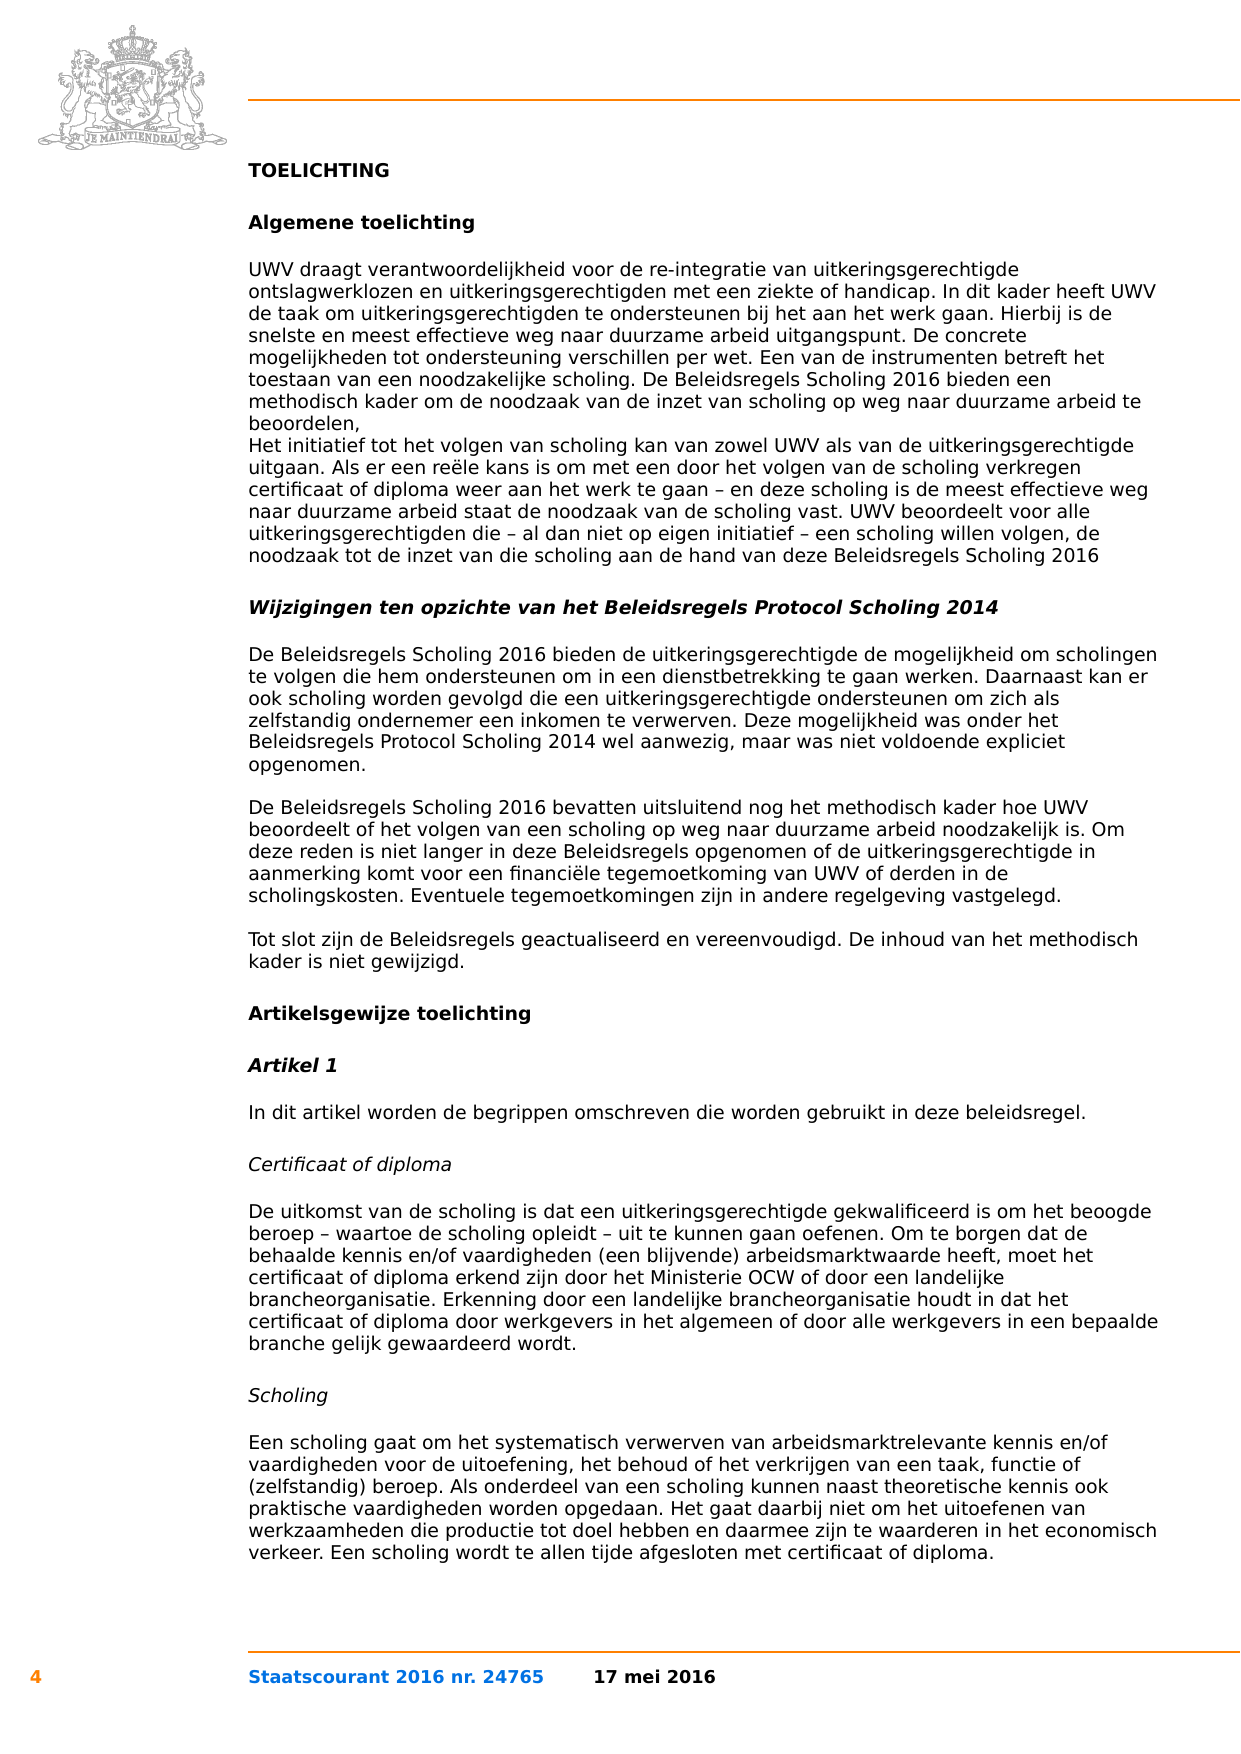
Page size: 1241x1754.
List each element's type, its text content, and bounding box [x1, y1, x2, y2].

text In dit artikel worden de begrippen omschreven die worden gebruikt in deze beleidsregel. [248, 1102, 1163, 1124]
subtitle Certificaat of diploma [248, 1154, 1163, 1176]
text De Beleidsregels Scholing 2016 bieden de uitkeringsgerechtigde de mogelijkheid om scholingen te volgen die hem ondersteunen om in een dienstbetrekking te gaan werken. Daarnaast kan er ook scholing worden gevolgd die een uitkeringsgerechtigde ondersteunen om zich als zelfstandig ondernemer een inkomen te verwerven. Deze mogelijkheid was onder het Beleidsregels Protocol Scholing 2014 wel aanwezig, maar was niet voldoende expliciet opgenomen. [248, 643, 1163, 775]
text Het initiatief tot het volgen van scholing kan van zowel UWV als van de uitkeringsgerechtigde uitgaan. Als er een reële kans is om met een door het volgen van de scholing verkregen certificaat of diploma weer aan het werk te gaan – en deze scholing is de meest effectieve weg naar duurzame arbeid staat de noodzaak van de scholing vast. UWV beoordeelt voor alle uitkeringsgerechtigden die – al dan niet op eigen initiatief – een scholing willen volgen, de noodzaak tot de inzet van die scholing aan de hand van deze Beleidsregels Scholing 2016 [248, 435, 1163, 567]
text De Beleidsregels Scholing 2016 bevatten uitsluitend nog het methodisch kader hoe UWV beoordeelt of het volgen van een scholing op weg naar duurzame arbeid noodzakelijk is. Om deze reden is niet langer in deze Beleidsregels opgenomen of de uitkeringsgerechtigde in aanmerking komt voor een financiële tegemoetkoming van UWV of derden in de scholingskosten. Eventuele tegemoetkomingen zijn in andere regelgeving vastgelegd. [248, 797, 1163, 907]
subtitle Artikel 1 [248, 1055, 1163, 1077]
text De uitkomst van de scholing is dat een uitkeringsgerechtigde gekwalificeerd is om het beoogde beroep – waartoe de scholing opleidt – uit te kunnen gaan oefenen. Om te borgen dat de behaalde kennis en/of vaardigheden (een blijvende) arbeidsmarktwaarde heeft, moet het certificaat of diploma erkend zijn door het Ministerie OCW of door een landelijke brancheorganisatie. Erkenning door een landelijke brancheorganisatie houdt in dat het certificaat of diploma door werkgevers in het algemeen of door alle werkgevers in een bepaalde branche gelijk gewaardeerd wordt. [248, 1201, 1163, 1355]
subtitle Algemene toelichting [248, 212, 1163, 234]
subtitle Scholing [248, 1385, 1163, 1407]
picture [38, 25, 227, 150]
subtitle Wijzigingen ten opzichte van het Beleidsregels Protocol Scholing 2014 [248, 597, 1163, 618]
text UWV draagt verantwoordelijkheid voor de re-integratie van uitkeringsgerechtigde ontslagwerklozen en uitkeringsgerechtigden met een ziekte of handicap. In dit kader heeft UWV de taak om uitkeringsgerechtigden te ondersteunen bij het aan het werk gaan. Hierbij is de snelste en meest effectieve weg naar duurzame arbeid uitgangspunt. De concrete mogelijkheden tot ondersteuning verschillen per wet. Een van de instrumenten betreft het toestaan van een noodzakelijke scholing. De Beleidsregels Scholing 2016 bieden een methodisch kader om de noodzaak van de inzet van scholing op weg naar duurzame arbeid te beoordelen, [248, 259, 1163, 435]
subtitle Artikelsgewijze toelichting [248, 1003, 1163, 1025]
text Een scholing gaat om het systematisch verwerven van arbeidsmarktrelevante kennis en/of vaardigheden voor de uitoefening, het behoud of het verkrijgen van een taak, functie of (zelfstandig) beroep. Als onderdeel van een scholing kunnen naast theoretische kennis ook praktische vaardigheden worden opgedaan. Het gaat daarbij niet om het uitoefenen van werkzaamheden die productie tot doel hebben en daarmee zijn te waarderen in het economisch verkeer. Een scholing wordt te allen tijde afgesloten met certificaat of diploma. [248, 1432, 1163, 1564]
text Tot slot zijn de Beleidsregels geactualiseerd en vereenvoudigd. De inhoud van het methodisch kader is niet gewijzigd. [248, 929, 1163, 973]
subtitle TOELICHTING [248, 160, 1163, 182]
